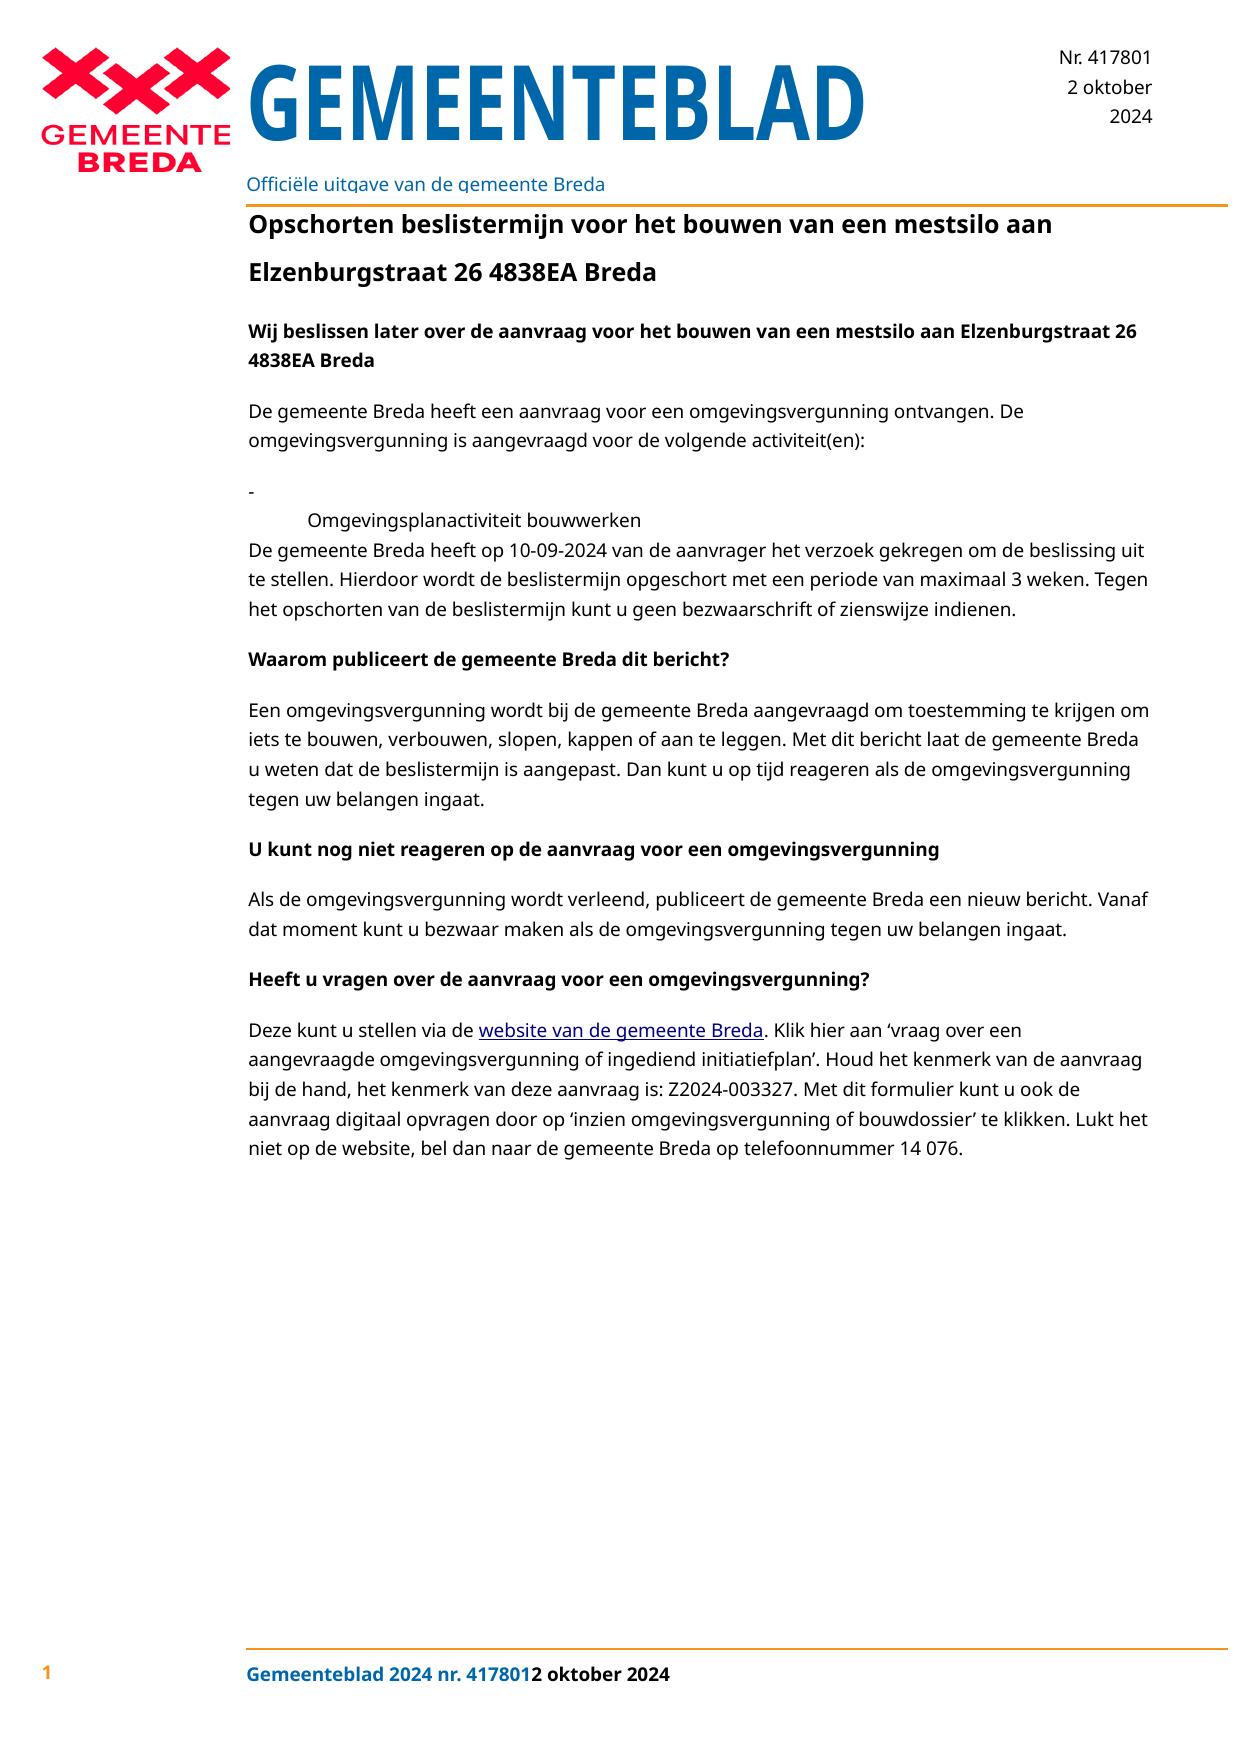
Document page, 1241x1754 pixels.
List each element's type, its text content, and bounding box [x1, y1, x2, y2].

text U kunt nog niet reageren op de aanvraag voor een omgevingsvergunning [248, 836, 1152, 862]
text De gemeente Breda heeft op 10-09-2024 van de aanvrager het verzoek gekregen om de beslissing uit te stellen. Hierdoor wordt de beslistermijn opgeschort met een periode van maximaal 3 weken. Tegen het opschorten van de beslistermijn kunt u geen bezwaarschrift of zienswijze indienen. [248, 537, 1152, 622]
picture [41, 47, 231, 172]
text Opschorten beslistermijn voor het bouwen van een mestsilo aan Elzenburgstraat 26 4838EA Breda [248, 207, 1152, 288]
text Een omgevingsvergunning wordt bij de gemeente Breda aangevraagd om toestemming te krijgen om iets te bouwen, verbouwen, slopen, kappen of aan te leggen. Met dit bericht laat de gemeente Breda u weten dat de beslistermijn is aangepast. Dan kunt u op tijd reageren als de omgevingsvergunning tegen uw belangen ingaat. [248, 697, 1152, 812]
text Heeft u vragen over de aanvraag voor een omgevingsvergunning? [248, 967, 1152, 992]
text Wij beslissen later over de aanvraag voor het bouwen van een mestsilo aan Elzenburgstraat 26 4838EA Breda [248, 318, 1152, 373]
text De gemeente Breda heeft een aanvraag voor een omgevingsvergunning ontvangen. De omgevingsvergunning is aangevraagd voor de volgende activiteit(en): [248, 398, 1152, 453]
text Waarom publiceert de gemeente Breda dit bericht? [248, 647, 1152, 672]
text Als de omgevingsvergunning wordt verleend, publiceert de gemeente Breda een nieuw bericht. Vanaf dat moment kunt u bezwaar maken als de omgevingsvergunning tegen uw belangen ingaat. [248, 887, 1152, 942]
list Omgevingsplanactiviteit bouwwerken [248, 507, 1152, 533]
text Deze kunt u stellen via de website van de gemeente Breda. Klik hier aan ‘vraag over een aangevraagde omgevingsvergunning of ingediend initiatiefplan’. Houd het kenmerk van de aanvraag bij de hand, het kenmerk van deze aanvraag is: Z2024-003327. Met dit formulier kunt u ook de aanvraag digitaal opvragen door op ‘inzien omgevingsvergunning of bouwdossier’ te klikken. Lukt het niet op de website, bel dan naar de gemeente Breda op telefoonnummer 14 076. [248, 1017, 1152, 1161]
